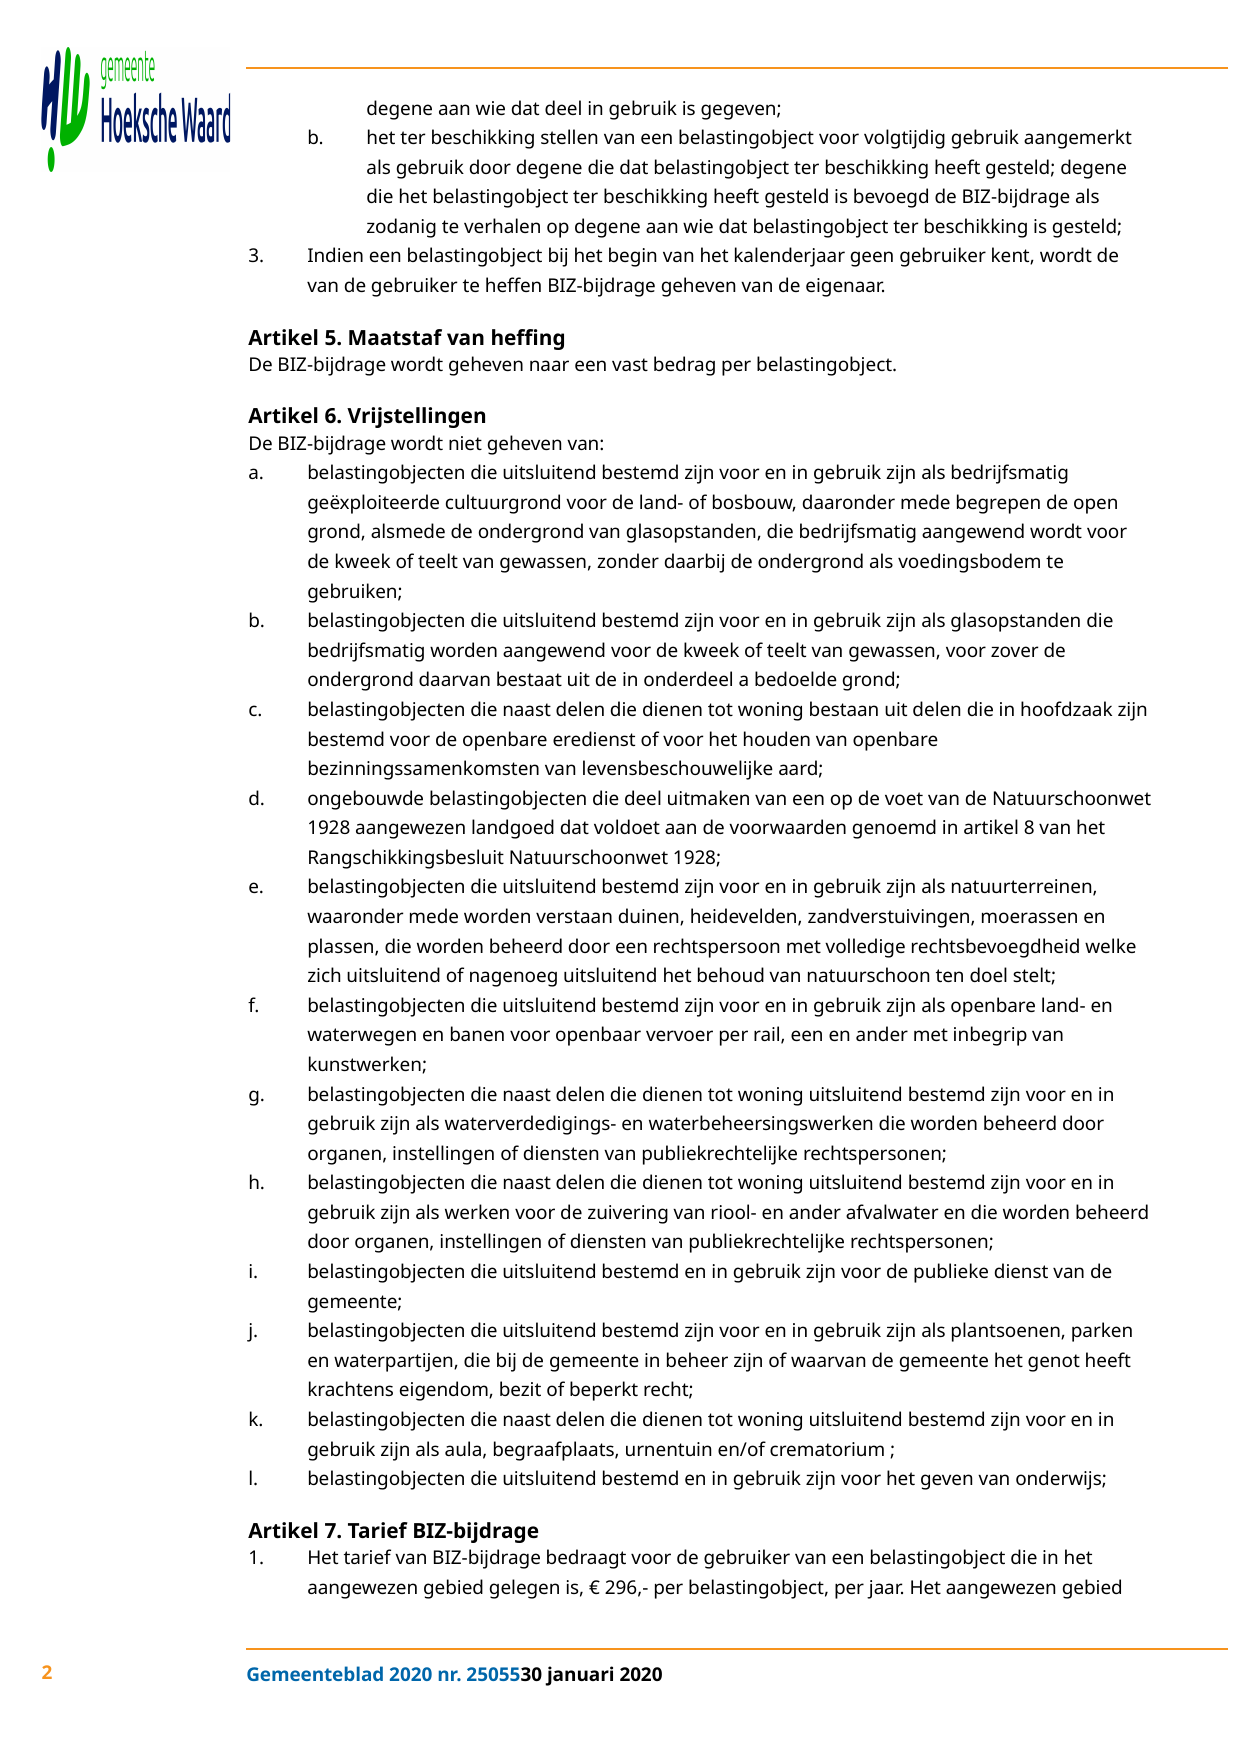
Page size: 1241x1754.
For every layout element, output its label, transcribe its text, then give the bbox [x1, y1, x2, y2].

list belastingobjecten die uitsluitend bestemd zijn voor en in gebruik zijn als plantsoenen, parken en waterpartijen, die bij de gemeente in beheer zijn of waarvan de gemeente het genot heeft krachtens eigendom, bezit of beperkt recht; [248, 1317, 1152, 1402]
list ongebouwde belastingobjecten die deel uitmaken van een op de voet van de Natuurschoonwet 1928 aangewezen landgoed dat voldoet aan de voorwaarden genoemd in artikel 8 van het Rangschikkingsbesluit Natuurschoonwet 1928; [248, 785, 1152, 870]
text Artikel 6. Vrijstellingen [248, 402, 1152, 430]
text Artikel 7. Tarief BIZ-bijdrage [248, 1516, 1152, 1544]
list belastingobjecten die uitsluitend bestemd zijn voor en in gebruik zijn als openbare land- en waterwegen en banen voor openbaar vervoer per rail, een en ander met inbegrip van kunstwerken; [248, 992, 1152, 1077]
list belastingobjecten die uitsluitend bestemd en in gebruik zijn voor het geven van onderwijs; [248, 1465, 1152, 1491]
list belastingobjecten die naast delen die dienen tot woning uitsluitend bestemd zijn voor en in gebruik zijn als aula, begraafplaats, urnentuin en/of crematorium ; [248, 1406, 1152, 1462]
text De BIZ-bijdrage wordt niet geheven van: [248, 430, 1152, 456]
list belastingobjecten die uitsluitend bestemd zijn voor en in gebruik zijn als bedrijfsmatig geëxploiteerde cultuurgrond voor de land- of bosbouw, daaronder mede begrepen de open grond, alsmede de ondergrond van glasopstanden, die bedrijfsmatig aangewend wordt voor de kweek of teelt van gewassen, zonder daarbij de ondergrond als voedingsbodem te gebruiken; [248, 459, 1152, 604]
list belastingobjecten die naast delen die dienen tot woning uitsluitend bestemd zijn voor en in gebruik zijn als waterverdedigings- en waterbeheersingswerken die worden beheerd door organen, instellingen of diensten van publiekrechtelijke rechtspersonen; [248, 1081, 1152, 1166]
list Indien een belastingobject bij het begin van het kalenderjaar geen gebruiker kent, wordt de van de gebruiker te heffen BIZ-bijdrage geheven van de eigenaar. [248, 243, 1152, 298]
text De BIZ-bijdrage wordt geheven naar een vast bedrag per belastingobject. [248, 351, 1152, 377]
list belastingobjecten die uitsluitend bestemd zijn voor en in gebruik zijn als natuurterreinen, waaronder mede worden verstaan duinen, heidevelden, zandverstuivingen, moerassen en plassen, die worden beheerd door een rechtspersoon met volledige rechtsbevoegdheid welke zich uitsluitend of nagenoeg uitsluitend het behoud van natuurschoon ten doel stelt; [248, 874, 1152, 988]
list belastingobjecten die naast delen die dienen tot woning uitsluitend bestemd zijn voor en in gebruik zijn als werken voor de zuivering van riool- en ander afvalwater en die worden beheerd door organen, instellingen of diensten van publiekrechtelijke rechtspersonen; [248, 1169, 1152, 1254]
list belastingobjecten die naast delen die dienen tot woning bestaan uit delen die in hoofdzaak zijn bestemd voor de openbare eredienst of voor het houden van openbare bezinningssamenkomsten van levensbeschouwelijke aard; [248, 696, 1152, 781]
list belastingobjecten die uitsluitend bestemd zijn voor en in gebruik zijn als glasopstanden die bedrijfsmatig worden aangewend voor de kweek of teelt van gewassen, voor zover de ondergrond daarvan bestaat uit de in onderdeel a bedoelde grond; [248, 607, 1152, 692]
list degene aan wie dat deel in gebruik is gegeven; [307, 95, 1152, 121]
text Artikel 5. Maatstaf van heffing [248, 323, 1152, 351]
list Het tarief van BIZ-bijdrage bedraagt voor de gebruiker van een belastingobject die in het aangewezen gebied gelegen is, € 296,- per belastingobject, per jaar. Het aangewezen gebied [248, 1544, 1152, 1599]
picture [41, 47, 231, 172]
list belastingobjecten die uitsluitend bestemd en in gebruik zijn voor de publieke dienst van de gemeente; [248, 1258, 1152, 1314]
list het ter beschikking stellen van een belastingobject voor volgtijdig gebruik aangemerkt als gebruik door degene die dat belastingobject ter beschikking heeft gesteld; degene die het belastingobject ter beschikking heeft gesteld is bevoegd de BIZ-bijdrage als zodanig te verhalen op degene aan wie dat belastingobject ter beschikking is gesteld; [307, 124, 1152, 239]
